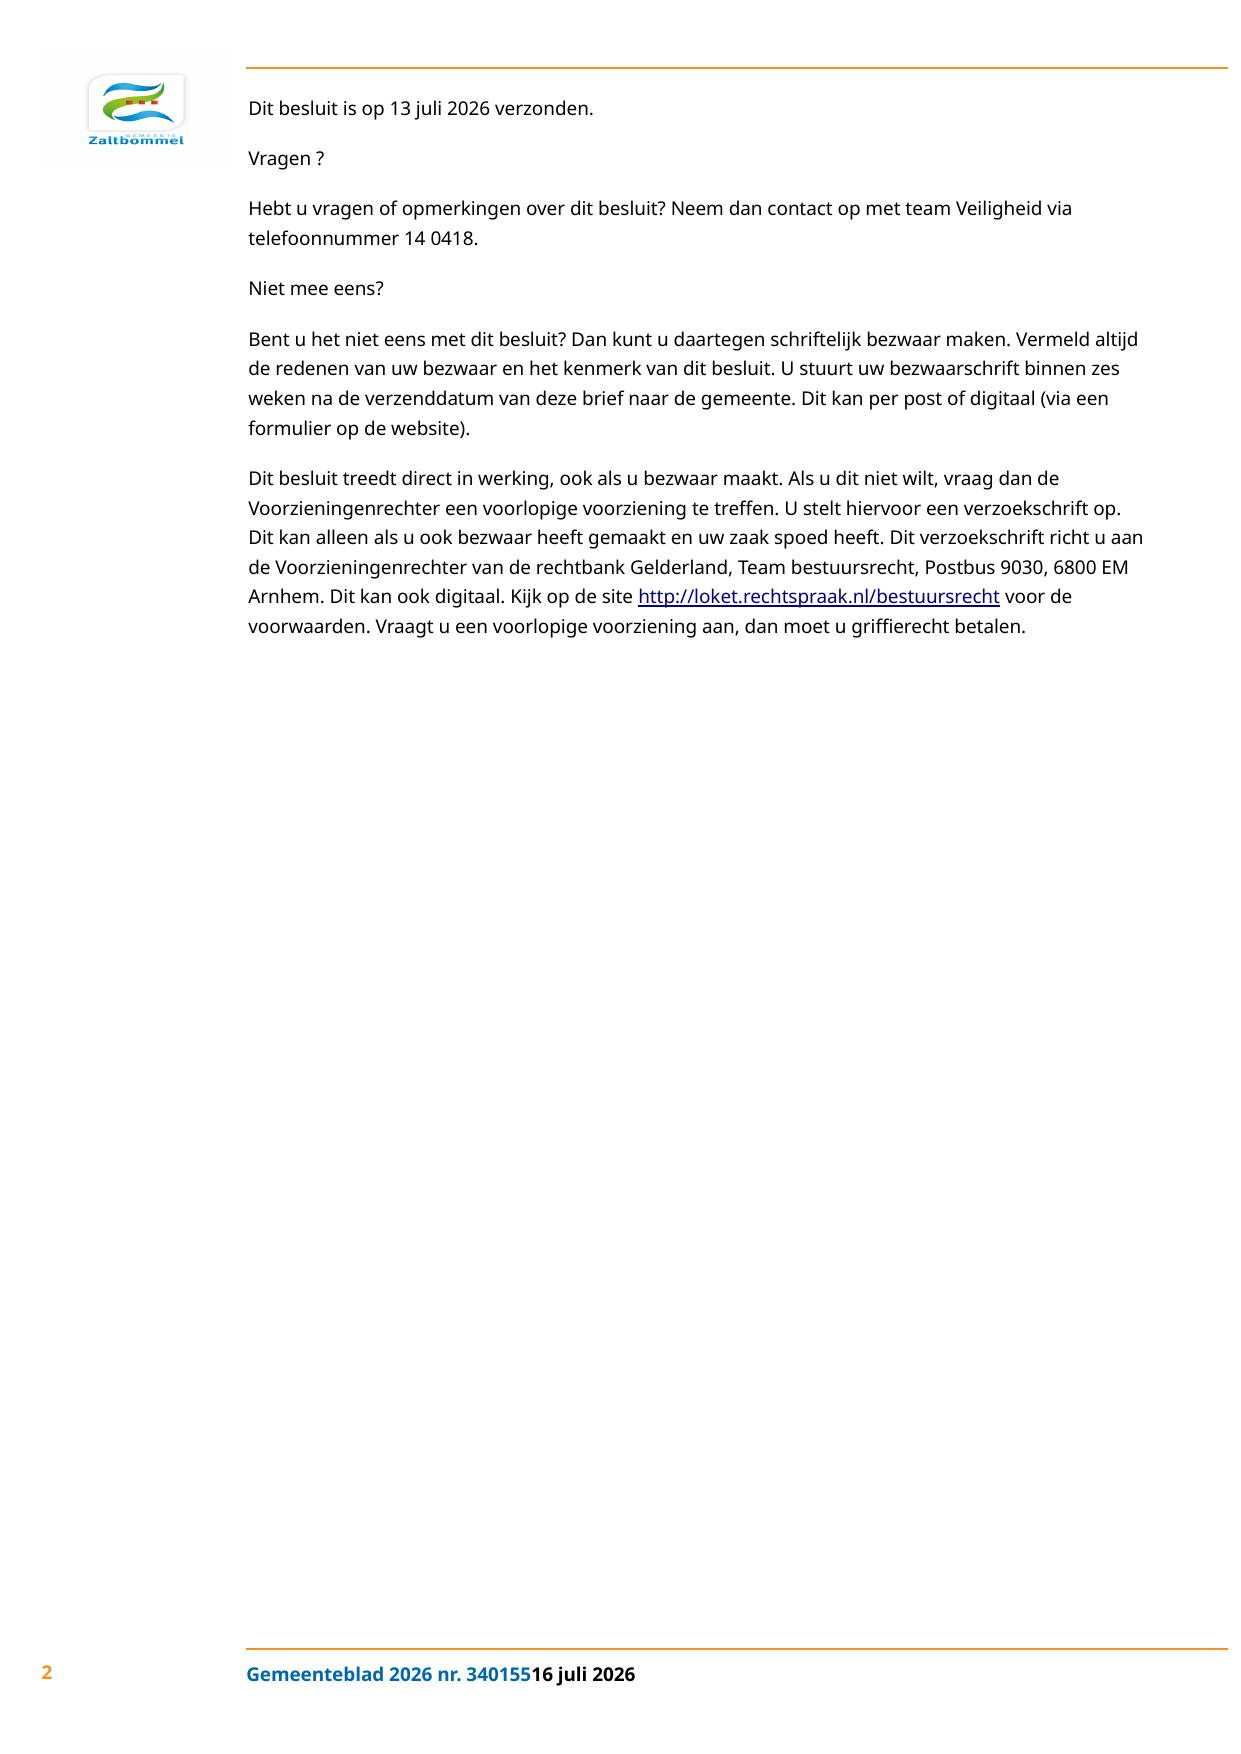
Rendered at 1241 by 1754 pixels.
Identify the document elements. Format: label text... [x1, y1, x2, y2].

text Niet mee eens? [248, 276, 1152, 301]
text Bent u het niet eens met dit besluit? Dan kunt u daartegen schriftelijk bezwaar maken. Vermeld altijd de redenen van uw bezwaar en het kenmerk van dit besluit. U stuurt uw bezwaarschrift binnen zes weken na de verzenddatum van deze brief naar de gemeente. Dit kan per post of digitaal (via een formulier op de website). [248, 326, 1152, 441]
text Dit besluit treedt direct in werking, ook als u bezwaar maakt. Als u dit niet wilt, vraag dan de Voorzieningenrechter een voorlopige voorziening te treffen. U stelt hiervoor een verzoekschrift op. Dit kan alleen als u ook bezwaar heeft gemaakt en uw zaak spoed heeft. Dit verzoekschrift richt u aan de Voorzieningenrechter van de rechtbank Gelderland, Team bestuursrecht, Postbus 9030, 6800 EM Arnhem. Dit kan ook digitaal. Kijk op de site http://loket.rechtspraak.nl/bestuursrecht voor de voorwaarden. Vraagt u een voorlopige voorziening aan, dan moet u griffierecht betalen. [248, 465, 1152, 639]
picture [41, 47, 231, 172]
text Dit besluit is op 13 juli 2026 verzonden. [248, 95, 1152, 121]
text Vragen ? [248, 145, 1152, 171]
text Hebt u vragen of opmerkingen over dit besluit? Neem dan contact op met team Veiligheid via telefoonnummer 14 0418. [248, 196, 1152, 251]
